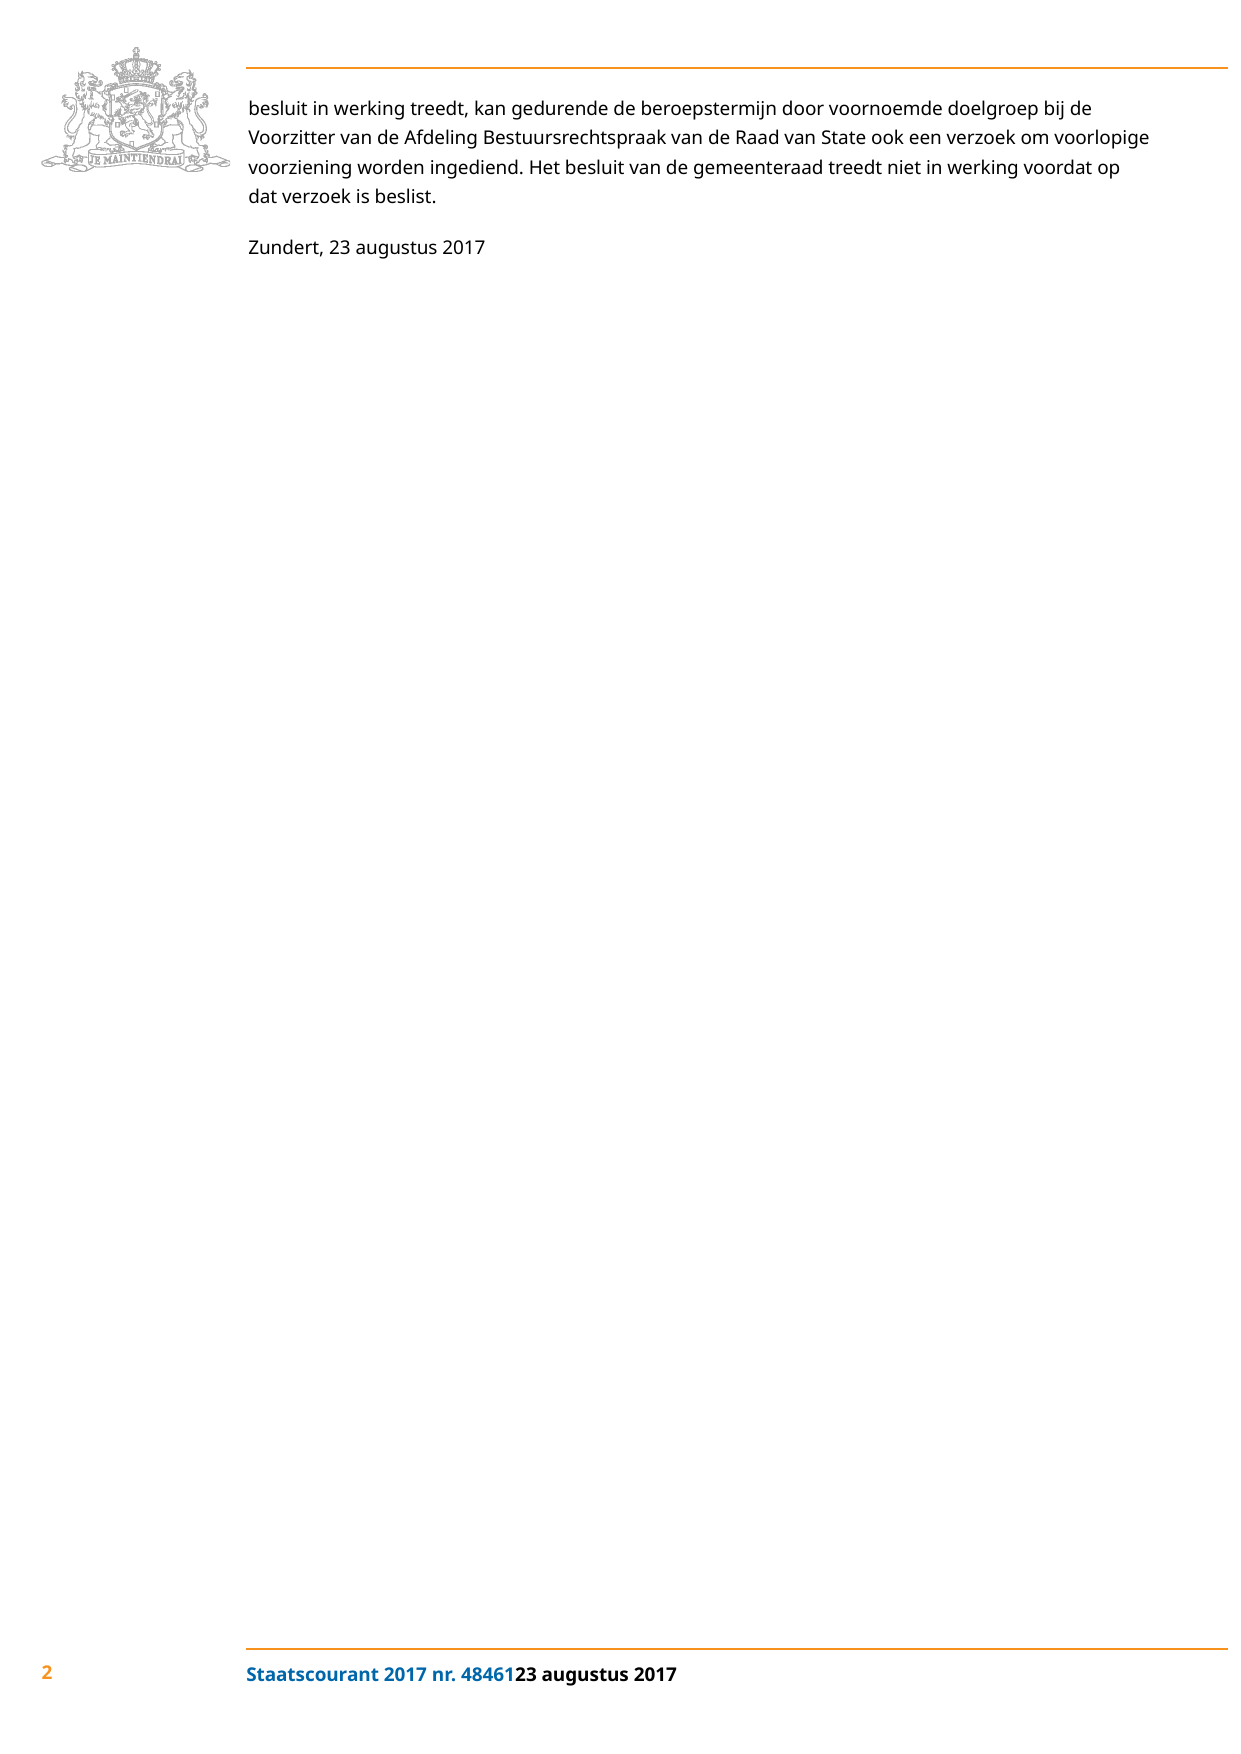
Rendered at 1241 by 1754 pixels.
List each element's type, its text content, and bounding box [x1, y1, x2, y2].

picture [41, 47, 231, 172]
text Zundert, 23 augustus 2017 [248, 234, 1152, 260]
text besluit in werking treedt, kan gedurende de beroepstermijn door voornoemde doelgroep bij de Voorzitter van de Afdeling Bestuursrechtspraak van de Raad van State ook een verzoek om voorlopige voorziening worden ingediend. Het besluit van de gemeenteraad treedt niet in werking voordat op dat verzoek is beslist. [248, 95, 1152, 209]
